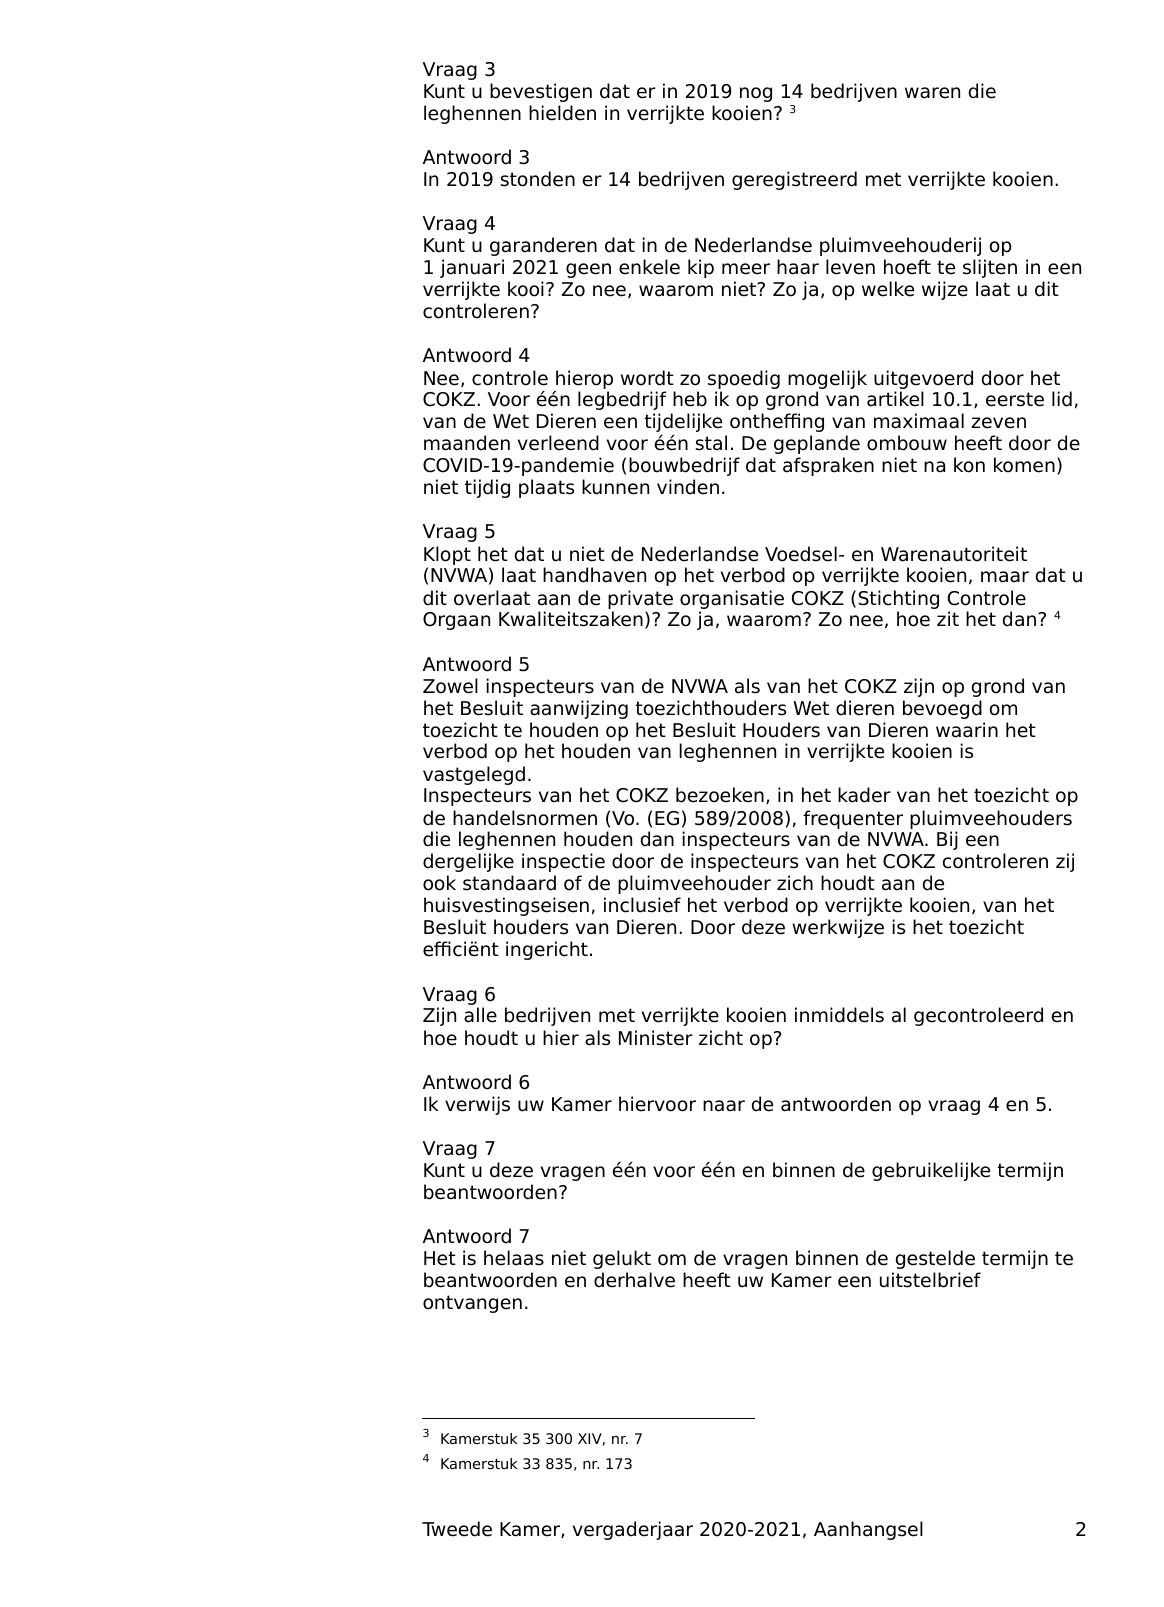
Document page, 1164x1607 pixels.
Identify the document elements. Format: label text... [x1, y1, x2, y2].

text Nee, controle hierop wordt zo spoedig mogelijk uitgevoerd door het COKZ. Voor één legbedrijf heb ik op grond van artikel 10.1, eerste lid, van de Wet Dieren een tijdelijke ontheffing van maximaal zeven maanden verleend voor één stal. De geplande ombouw heeft door de COVID-19-pandemie (bouwbedrijf dat afspraken niet na kon komen) niet tijdig plaats kunnen vinden. [422, 367, 1087, 499]
text Klopt het dat u niet de Nederlandse Voedsel- en Warenautoriteit (NVWA) laat handhaven op het verbod op verrijkte kooien, maar dat u dit overlaat aan de private organisatie COKZ (Stichting Controle Orgaan Kwaliteitszaken)? Zo ja, waarom? Zo nee, hoe zit het dan? [422, 543, 1087, 631]
text Kamerstuk 33 835, nr. 173 [422, 1452, 1087, 1474]
text Ik verwijs uw Kamer hiervoor naar de antwoorden op vraag 4 en 5. [422, 1093, 1087, 1116]
text Zijn alle bedrijven met verrijkte kooien inmiddels al gecontroleerd en hoe houdt u hier als Minister zicht op? [422, 1005, 1087, 1049]
text In 2019 stonden er 14 bedrijven geregistreerd met verrijkte kooien. [422, 169, 1087, 191]
text Kunt u bevestigen dat er in 2019 nog 14 bedrijven waren die leghennen hielden in verrijkte kooien? [422, 81, 1087, 125]
text Vraag 6 [422, 983, 1087, 1005]
text Antwoord 3 [422, 147, 1087, 169]
text Het is helaas niet gelukt om de vragen binnen de gestelde termijn te beantwoorden en derhalve heeft uw Kamer een uitstelbrief ontvangen. [422, 1248, 1087, 1314]
text Vraag 4 [422, 213, 1087, 235]
text Kunt u deze vragen één voor één en binnen de gebruikelijke termijn beantwoorden? [422, 1160, 1087, 1204]
text Kamerstuk 35 300 XIV, nr. 7 [422, 1427, 1087, 1449]
text Zowel inspecteurs van de NVWA als van het COKZ zijn op grond van het Besluit aanwijzing toezichthouders Wet dieren bevoegd om toezicht te houden op het Besluit Houders van Dieren waarin het verbod op het houden van leghennen in verrijkte kooien is vastgelegd. [422, 676, 1087, 785]
text Vraag 3 [422, 59, 1087, 81]
text Vraag 7 [422, 1138, 1087, 1160]
text Inspecteurs van het COKZ bezoeken, in het kader van het toezicht op de handelsnormen (Vo. (EG) 589/2008), frequenter pluimveehouders die leghennen houden dan inspecteurs van de NVWA. Bij een dergelijke inspectie door de inspecteurs van het COKZ controleren zij ook standaard of de pluimveehouder zich houdt aan de huisvestingseisen, inclusief het verbod op verrijkte kooien, van het Besluit houders van Dieren. Door deze werkwijze is het toezicht efficiënt ingericht. [422, 785, 1087, 961]
text Kunt u garanderen dat in de Nederlandse pluimveehouderij op 1 januari 2021 geen enkele kip meer haar leven hoeft te slijten in een verrijkte kooi? Zo nee, waarom niet? Zo ja, op welke wijze laat u dit controleren? [422, 235, 1087, 323]
text Antwoord 5 [422, 653, 1087, 676]
text Antwoord 6 [422, 1072, 1087, 1093]
text Antwoord 4 [422, 345, 1087, 367]
text Antwoord 7 [422, 1226, 1087, 1248]
text Vraag 5 [422, 521, 1087, 543]
